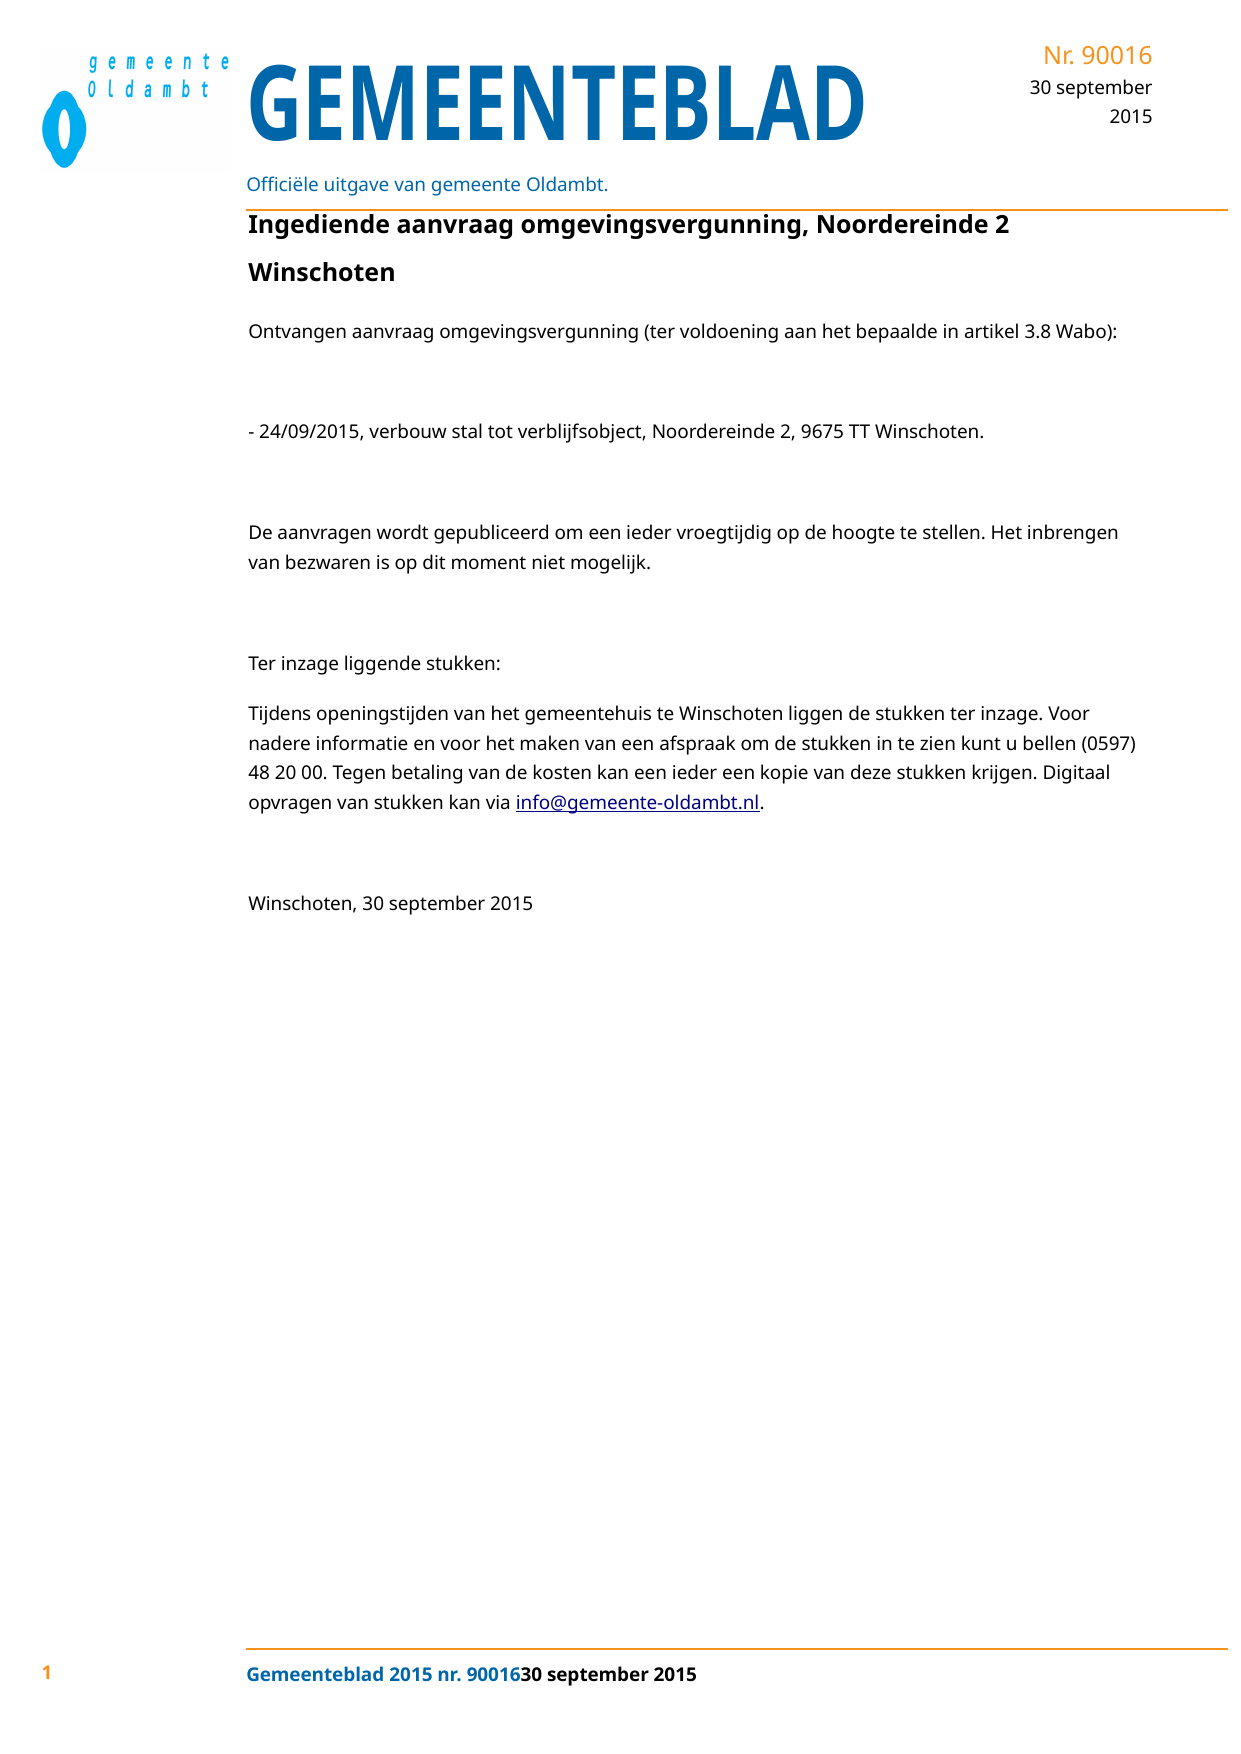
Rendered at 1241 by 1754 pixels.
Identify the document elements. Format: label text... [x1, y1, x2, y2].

text Tijdens openingstijden van het gemeentehuis te Winschoten liggen de stukken ter inzage. Voor nadere informatie en voor het maken van een afspraak om de stukken in te zien kunt u bellen (0597) 48 20 00. Tegen betaling van de kosten kan een ieder een kopie van deze stukken krijgen. Digitaal opvragen van stukken kan via info@gemeente-oldambt.nl. [248, 700, 1152, 815]
picture [41, 47, 231, 172]
text Ter inzage liggende stukken: [248, 650, 1152, 676]
text - 24/09/2015, verbouw stal tot verblijfsobject, Noordereinde 2, 9675 TT Winschoten. [248, 419, 1152, 444]
text De aanvragen wordt gepubliceerd om een ieder vroegtijdig op de hoogte te stellen. Het inbrengen van bezwaren is op dit moment niet mogelijk. [248, 519, 1152, 575]
text Ingediende aanvraag omgevingsvergunning, Noordereinde 2 Winschoten [248, 211, 1152, 288]
text Ontvangen aanvraag omgevingsvergunning (ter voldoening aan het bepaalde in artikel 3.8 Wabo): [248, 318, 1152, 344]
text Winschoten, 30 september 2015 [248, 890, 1152, 916]
